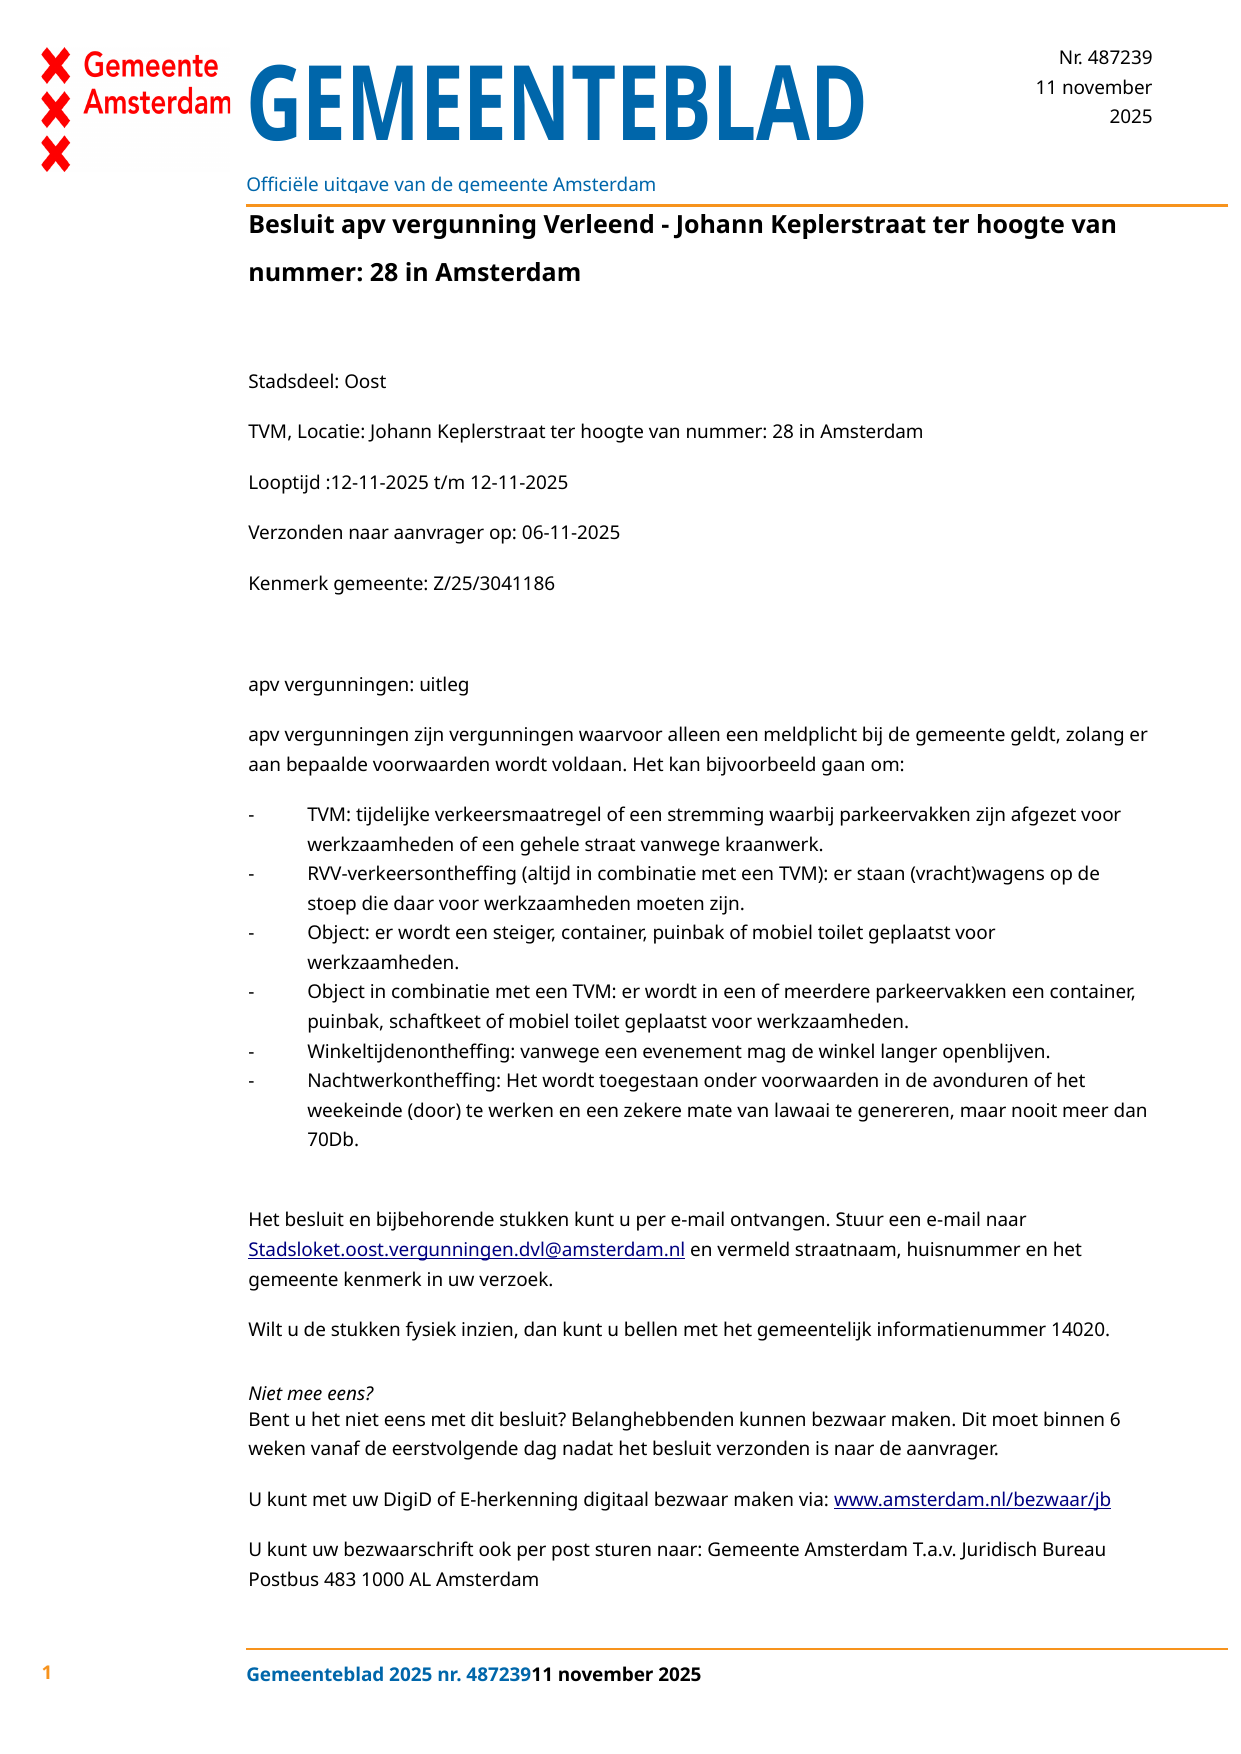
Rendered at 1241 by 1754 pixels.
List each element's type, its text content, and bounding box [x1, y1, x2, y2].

text TVM, Locatie: Johann Keplerstraat ter hoogte van nummer: 28 in Amsterdam [248, 419, 1152, 444]
list Object in combinatie met een TVM: er wordt in een of meerdere parkeervakken een container, puinbak, schaftkeet of mobiel toilet geplaatst voor werkzaamheden. [248, 979, 1152, 1034]
text Kenmerk gemeente: Z/25/3041186 [248, 570, 1152, 596]
list Winkeltijdenontheffing: vanwege een evenement mag de winkel langer openblijven. [248, 1038, 1152, 1064]
text U kunt met uw DigiD of E-herkenning digitaal bezwaar maken via: www.amsterdam.nl/bezwaar/jb [248, 1486, 1152, 1512]
text U kunt uw bezwaarschrift ook per post sturen naar: Gemeente Amsterdam T.a.v. Juridisch Bureau Postbus 483 1000 AL Amsterdam [248, 1536, 1152, 1592]
picture [41, 47, 231, 172]
text Bent u het niet eens met dit besluit? Belanghebbenden kunnen bezwaar maken. Dit moet binnen 6 weken vanaf de eerstvolgende dag nadat het besluit verzonden is naar de aanvrager. [248, 1406, 1152, 1461]
text Wilt u de stukken fysiek inzien, dan kunt u bellen met het gemeentelijk informatienummer 14020. [248, 1316, 1152, 1342]
list RVV-verkeersontheffing (altijd in combinatie met een TVM): er staan (vracht)wagens op de stoep die daar voor werkzaamheden moeten zijn. [248, 860, 1152, 916]
text Stadsdeel: Oost [248, 368, 1152, 394]
text Besluit apv vergunning Verleend - Johann Keplerstraat ter hoogte van nummer: 28 in Amsterdam [248, 207, 1152, 288]
list Nachtwerkontheffing: Het wordt toegestaan onder voorwaarden in de avonduren of het weekeinde (door) te werken en een zekere mate van lawaai te genereren, maar nooit meer dan 70Db. [248, 1067, 1152, 1152]
text Het besluit en bijbehorende stukken kunt u per e-mail ontvangen. Stuur een e-mail naar Stadsloket.oost.vergunningen.dvl@amsterdam.nl en vermeld straatnaam, huisnummer en het gemeente kenmerk in uw verzoek. [248, 1207, 1152, 1292]
text Looptijd :12-11-2025 t/m 12-11-2025 [248, 469, 1152, 495]
list Object: er wordt een steiger, container, puinbak of mobiel toilet geplaatst voor werkzaamheden. [248, 919, 1152, 975]
text Verzonden naar aanvrager op: 06-11-2025 [248, 519, 1152, 545]
text Niet mee eens? [248, 1380, 1152, 1406]
text apv vergunningen: uitleg [248, 671, 1152, 697]
list TVM: tijdelijke verkeersmaatregel of een stremming waarbij parkeervakken zijn afgezet voor werkzaamheden of een gehele straat vanwege kraanwerk. [248, 801, 1152, 857]
text apv vergunningen zijn vergunningen waarvoor alleen een meldplicht bij de gemeente geldt, zolang er aan bepaalde voorwaarden wordt voldaan. Het kan bijvoorbeeld gaan om: [248, 721, 1152, 777]
